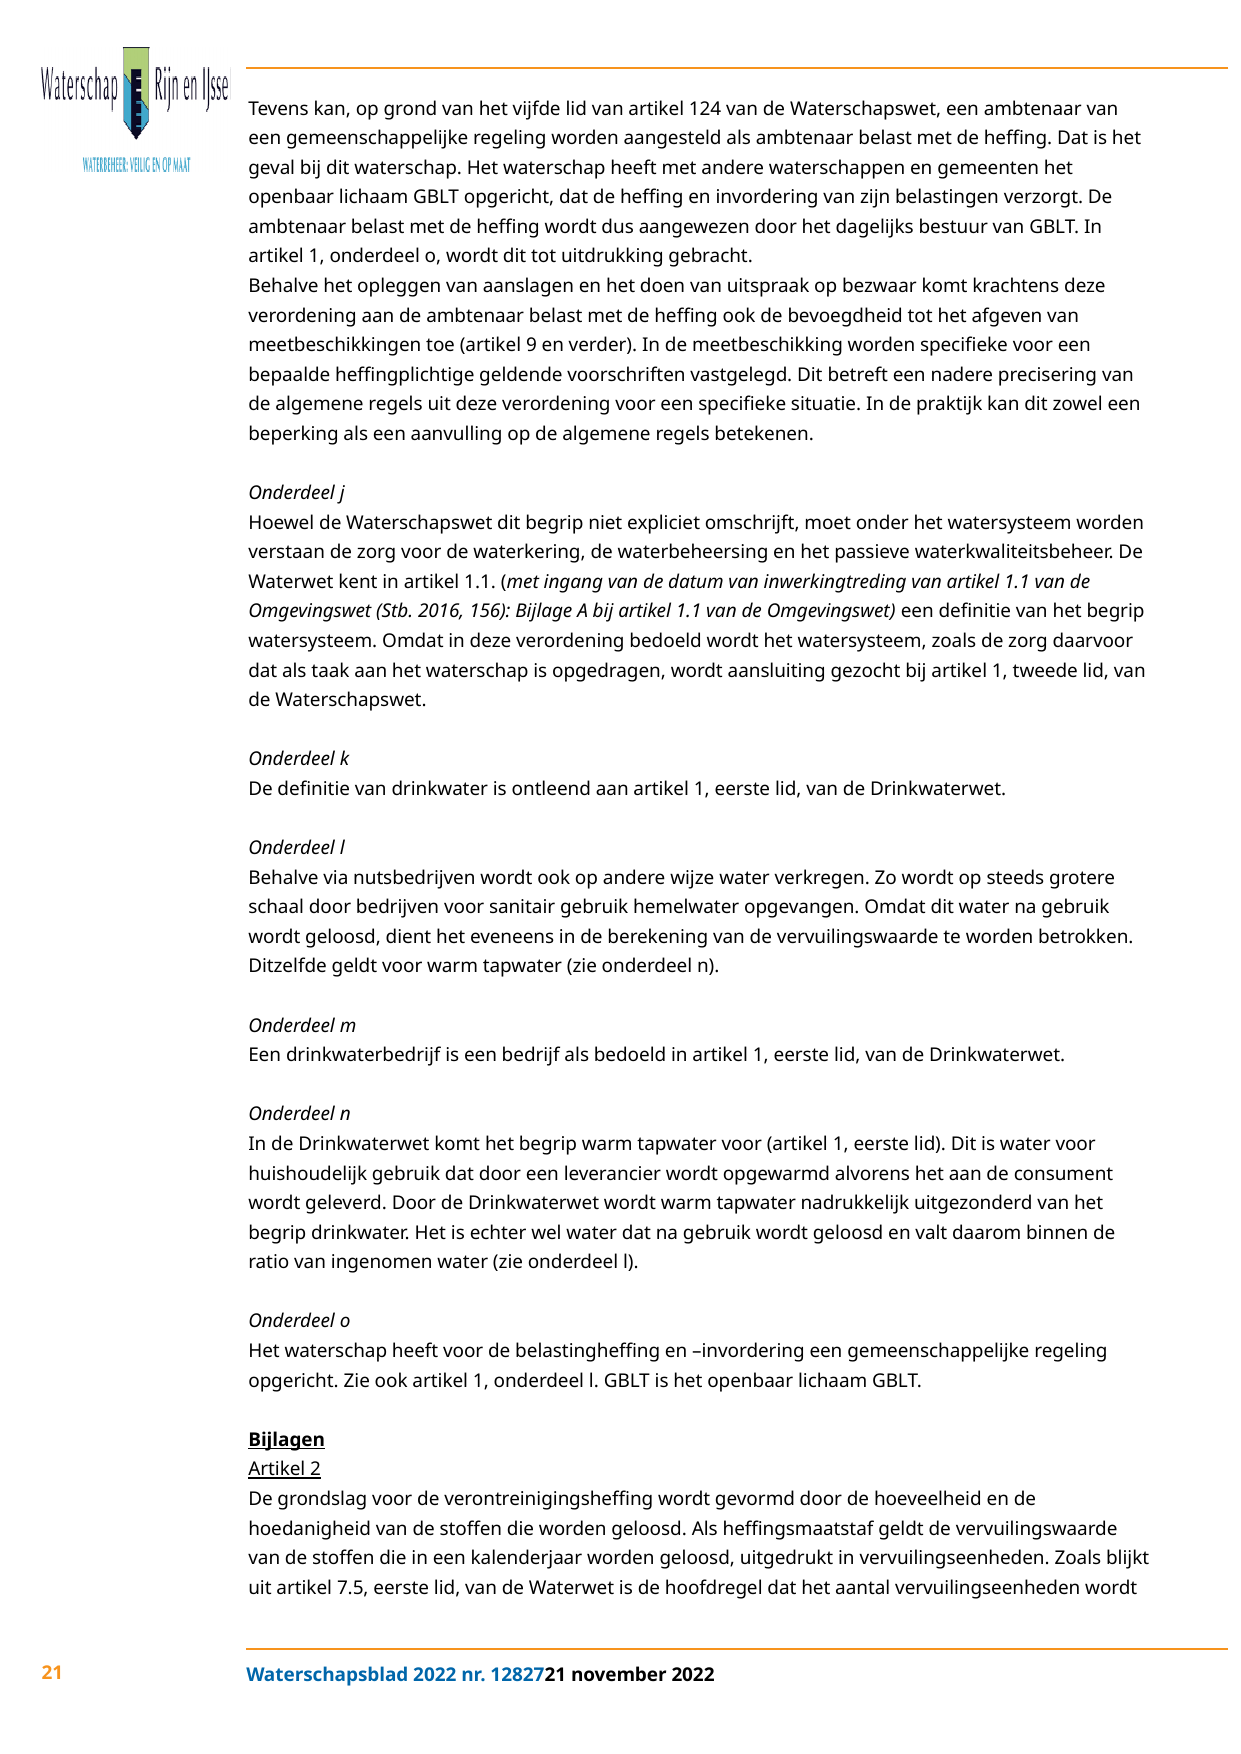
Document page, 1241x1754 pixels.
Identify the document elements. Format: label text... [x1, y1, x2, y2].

text De definitie van drinkwater is ontleend aan artikel 1, eerste lid, van de Drinkwaterwet. [248, 775, 1152, 801]
text Onderdeel o [248, 1308, 1152, 1333]
text Een drinkwaterbedrijf is een bedrijf als bedoeld in artikel 1, eerste lid, van de Drinkwaterwet. [248, 1041, 1152, 1067]
text Onderdeel n [248, 1101, 1152, 1126]
text Onderdeel k [248, 746, 1152, 771]
text De grondslag voor de verontreinigingsheffing wordt gevormd door de hoeveelheid en de hoedanigheid van de stoffen die worden geloosd. Als heffingsmaatstaf geldt de vervuilingswaarde van de stoffen die in een kalenderjaar worden geloosd, uitgedrukt in vervuilingseenheden. Zoals blijkt uit artikel 7.5, eerste lid, van de Waterwet is de hoofdregel dat het aantal vervuilingseenheden wordt [248, 1485, 1152, 1600]
text Bijlagen [248, 1426, 1152, 1452]
text Artikel 2 [248, 1456, 1152, 1481]
text Onderdeel m [248, 1012, 1152, 1038]
text Het waterschap heeft voor de belastingheffing en –invordering een gemeenschappelijke regeling opgericht. Zie ook artikel 1, onderdeel l. GBLT is het openbaar lichaam GBLT. [248, 1337, 1152, 1393]
picture [41, 47, 231, 172]
text Tevens kan, op grond van het vijfde lid van artikel 124 van de Waterschapswet, een ambtenaar van een gemeenschappelijke regeling worden aangesteld als ambtenaar belast met de heffing. Dat is het geval bij dit waterschap. Het waterschap heeft met andere waterschappen en gemeenten het openbaar lichaam GBLT opgericht, dat de heffing en invordering van zijn belastingen verzorgt. De ambtenaar belast met de heffing wordt dus aangewezen door het dagelijks bestuur van GBLT. In artikel 1, onderdeel o, wordt dit tot uitdrukking gebracht. [248, 95, 1152, 268]
text In de Drinkwaterwet komt het begrip warm tapwater voor (artikel 1, eerste lid). Dit is water voor huishoudelijk gebruik dat door een leverancier wordt opgewarmd alvorens het aan de consument wordt geleverd. Door de Drinkwaterwet wordt warm tapwater nadrukkelijk uitgezonderd van het begrip drinkwater. Het is echter wel water dat na gebruik wordt geloosd en valt daarom binnen de ratio van ingenomen water (zie onderdeel l). [248, 1130, 1152, 1274]
text Behalve het opleggen van aanslagen en het doen van uitspraak op bezwaar komt krachtens deze verordening aan de ambtenaar belast met de heffing ook de bevoegdheid tot het afgeven van meetbeschikkingen toe (artikel 9 en verder). In de meetbeschikking worden specifieke voor een bepaalde heffingplichtige geldende voorschriften vastgelegd. Dit betreft een nadere precisering van de algemene regels uit deze verordening voor een specifieke situatie. In de praktijk kan dit zowel een beperking als een aanvulling op de algemene regels betekenen. [248, 272, 1152, 446]
text Onderdeel l [248, 834, 1152, 860]
text Hoewel de Waterschapswet dit begrip niet expliciet omschrijft, moet onder het watersysteem worden verstaan de zorg voor de waterkering, de waterbeheersing en het passieve waterkwaliteitsbeheer. De Waterwet kent in artikel 1.1. (met ingang van de datum van inwerkingtreding van artikel 1.1 van de Omgevingswet (Stb. 2016, 156): Bijlage A bij artikel 1.1 van de Omgevingswet) een definitie van het begrip watersysteem. Omdat in deze verordening bedoeld wordt het watersysteem, zoals de zorg daarvoor dat als taak aan het waterschap is opgedragen, wordt aansluiting gezocht bij artikel 1, tweede lid, van de Waterschapswet. [248, 509, 1152, 712]
text Behalve via nutsbedrijven wordt ook op andere wijze water verkregen. Zo wordt op steeds grotere schaal door bedrijven voor sanitair gebruik hemelwater opgevangen. Omdat dit water na gebruik wordt geloosd, dient het eveneens in de berekening van de vervuilingswaarde te worden betrokken. Ditzelfde geldt voor warm tapwater (zie onderdeel n). [248, 864, 1152, 978]
text Onderdeel j [248, 479, 1152, 505]
